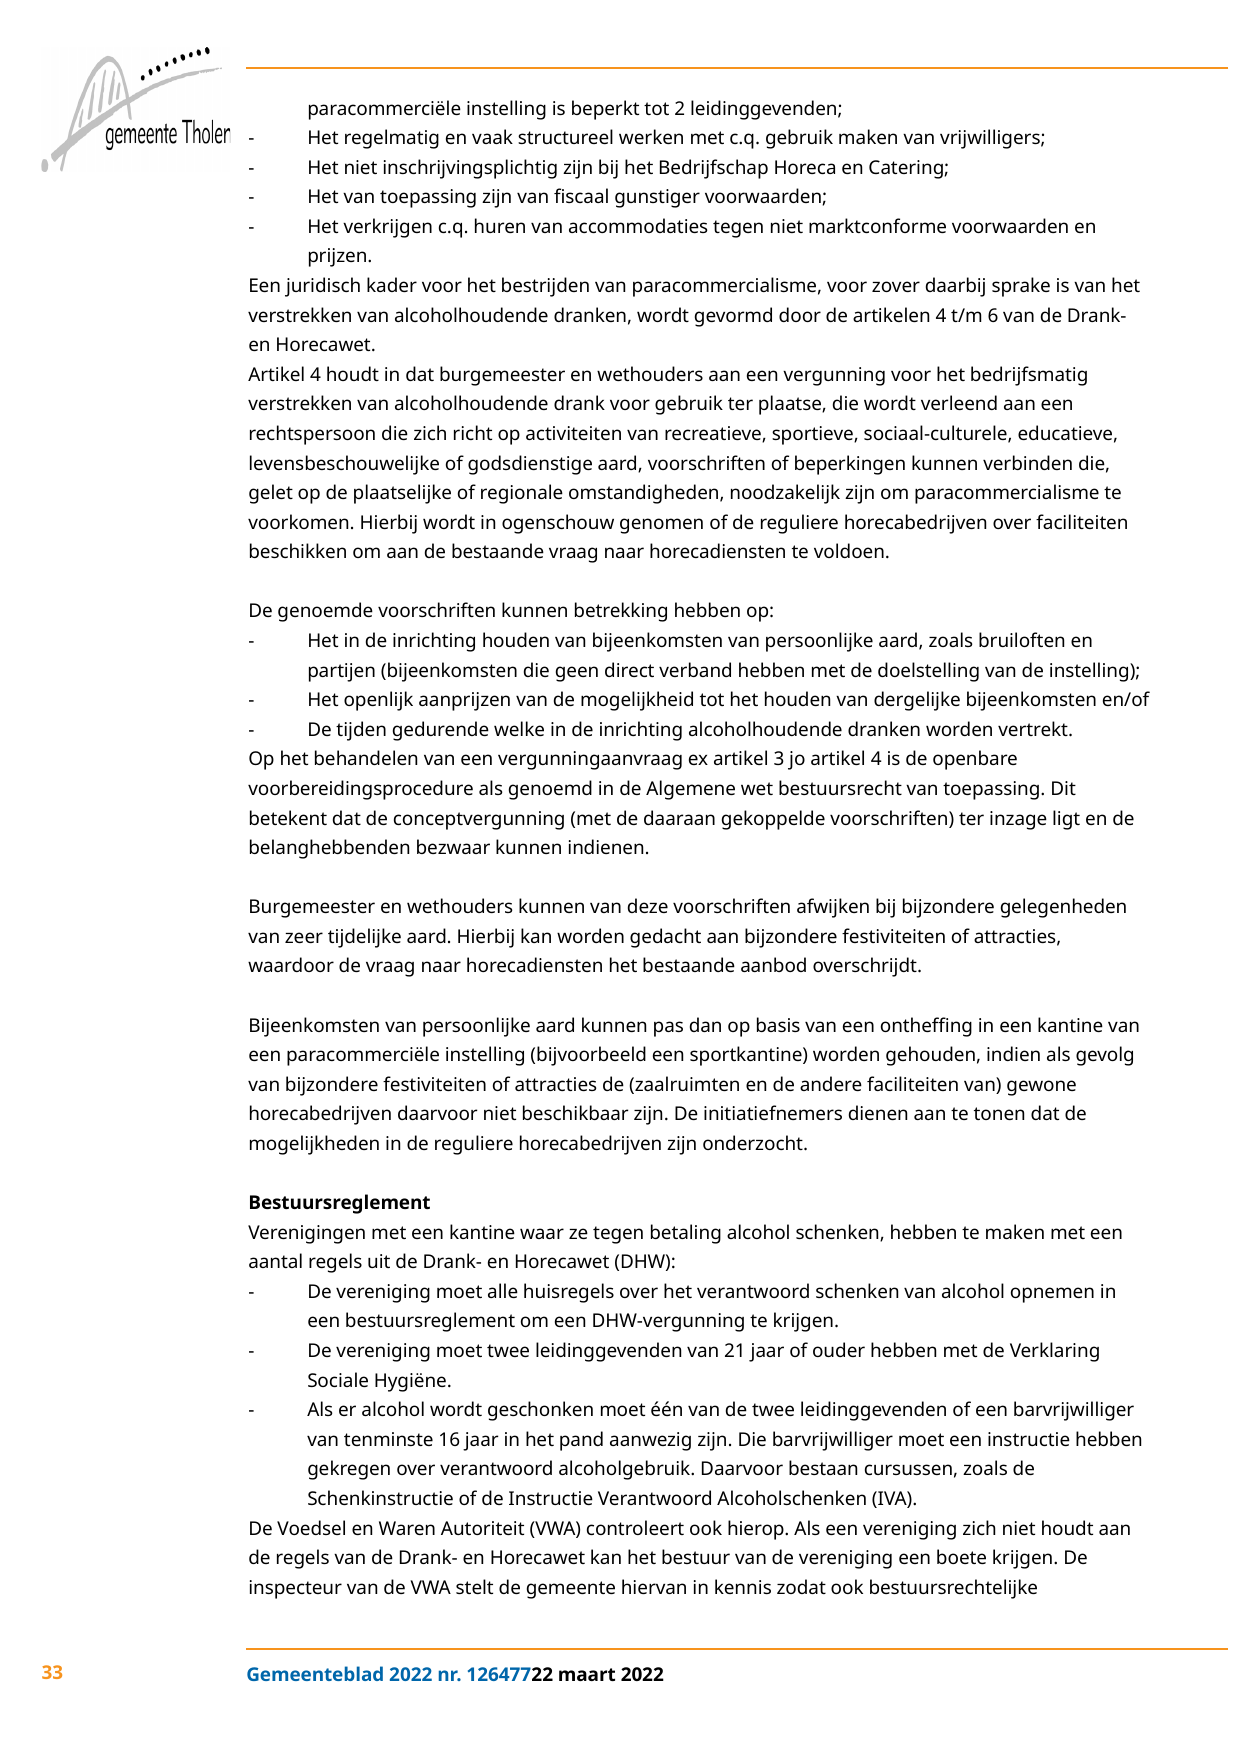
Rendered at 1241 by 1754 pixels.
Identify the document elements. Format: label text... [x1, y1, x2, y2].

list Het regelmatig en vaak structureel werken met c.q. gebruik maken van vrijwilligers; [248, 124, 1152, 150]
text Verenigingen met een kantine waar ze tegen betaling alcohol schenken, hebben te maken met een aantal regels uit de Drank- en Horecawet (DHW): [248, 1219, 1152, 1274]
list Als er alcohol wordt geschonken moet één van de twee leidinggevenden of een barvrijwilliger van tenminste 16 jaar in het pand aanwezig zijn. Die barvrijwilliger moet een instructie hebben gekregen over verantwoord alcoholgebruik. Daarvoor bestaan cursussen, zoals de Schenkinstructie of de Instructie Verantwoord Alcoholschenken (IVA). [248, 1396, 1152, 1511]
list Het niet inschrijvingsplichtig zijn bij het Bedrijfschap Horeca en Catering; [248, 154, 1152, 180]
text De Voedsel en Waren Autoriteit (VWA) controleert ook hierop. Als een vereniging zich niet houdt aan de regels van de Drank- en Horecawet kan het bestuur van de vereniging een boete krijgen. De inspecteur van de VWA stelt de gemeente hiervan in kennis zodat ook bestuursrechtelijke [248, 1515, 1152, 1600]
list De vereniging moet alle huisregels over het verantwoord schenken van alcohol opnemen in een bestuursreglement om een DHW-vergunning te krijgen. [248, 1278, 1152, 1333]
text Artikel 4 houdt in dat burgemeester en wethouders aan een vergunning voor het bedrijfsmatig verstrekken van alcoholhoudende drank voor gebruik ter plaatse, die wordt verleend aan een rechtspersoon die zich richt op activiteiten van recreatieve, sportieve, sociaal-culturele, educatieve, levensbeschouwelijke of godsdienstige aard, voorschriften of beperkingen kunnen verbinden die, gelet op de plaatselijke of regionale omstandigheden, noodzakelijk zijn om paracommercialisme te voorkomen. Hierbij wordt in ogenschouw genomen of de reguliere horecabedrijven over faciliteiten beschikken om aan de bestaande vraag naar horecadiensten te voldoen. [248, 361, 1152, 564]
text Bestuursreglement [248, 1189, 1152, 1215]
list Het verkrijgen c.q. huren van accommodaties tegen niet marktconforme voorwaarden en prijzen. [248, 213, 1152, 268]
picture [41, 47, 231, 172]
list Het in de inrichting houden van bijeenkomsten van persoonlijke aard, zoals bruiloften en partijen (bijeenkomsten die geen direct verband hebben met de doelstelling van de instelling); [248, 627, 1152, 683]
list De vereniging moet twee leidinggevenden van 21 jaar of ouder hebben met de Verklaring Sociale Hygiëne. [248, 1337, 1152, 1393]
list Het openlijk aanprijzen van de mogelijkheid tot het houden van dergelijke bijeenkomsten en/of [248, 686, 1152, 712]
text De genoemde voorschriften kunnen betrekking hebben op: [248, 598, 1152, 623]
list Het van toepassing zijn van fiscaal gunstiger voorwaarden; [248, 183, 1152, 209]
list De tijden gedurende welke in de inrichting alcoholhoudende dranken worden vertrekt. [248, 716, 1152, 742]
text Op het behandelen van een vergunningaanvraag ex artikel 3 jo artikel 4 is de openbare voorbereidingsprocedure als genoemd in de Algemene wet bestuursrecht van toepassing. Dit betekent dat de conceptvergunning (met de daaraan gekoppelde voorschriften) ter inzage ligt en de belanghebbenden bezwaar kunnen indienen. [248, 746, 1152, 860]
text Bijeenkomsten van persoonlijke aard kunnen pas dan op basis van een ontheffing in een kantine van een paracommerciële instelling (bijvoorbeeld een sportkantine) worden gehouden, indien als gevolg van bijzondere festiviteiten of attracties de (zaalruimten en de andere faciliteiten van) gewone horecabedrijven daarvoor niet beschikbaar zijn. De initiatiefnemers dienen aan te tonen dat de mogelijkheden in de reguliere horecabedrijven zijn onderzocht. [248, 1012, 1152, 1156]
text Een juridisch kader voor het bestrijden van paracommercialisme, voor zover daarbij sprake is van het verstrekken van alcoholhoudende dranken, wordt gevormd door de artikelen 4 t/m 6 van de Drank- en Horecawet. [248, 272, 1152, 357]
text Burgemeester en wethouders kunnen van deze voorschriften afwijken bij bijzondere gelegenheden van zeer tijdelijke aard. Hierbij kan worden gedacht aan bijzondere festiviteiten of attracties, waardoor de vraag naar horecadiensten het bestaande aanbod overschrijdt. [248, 893, 1152, 978]
list paracommerciële instelling is beperkt tot 2 leidinggevenden; [248, 95, 1152, 121]
